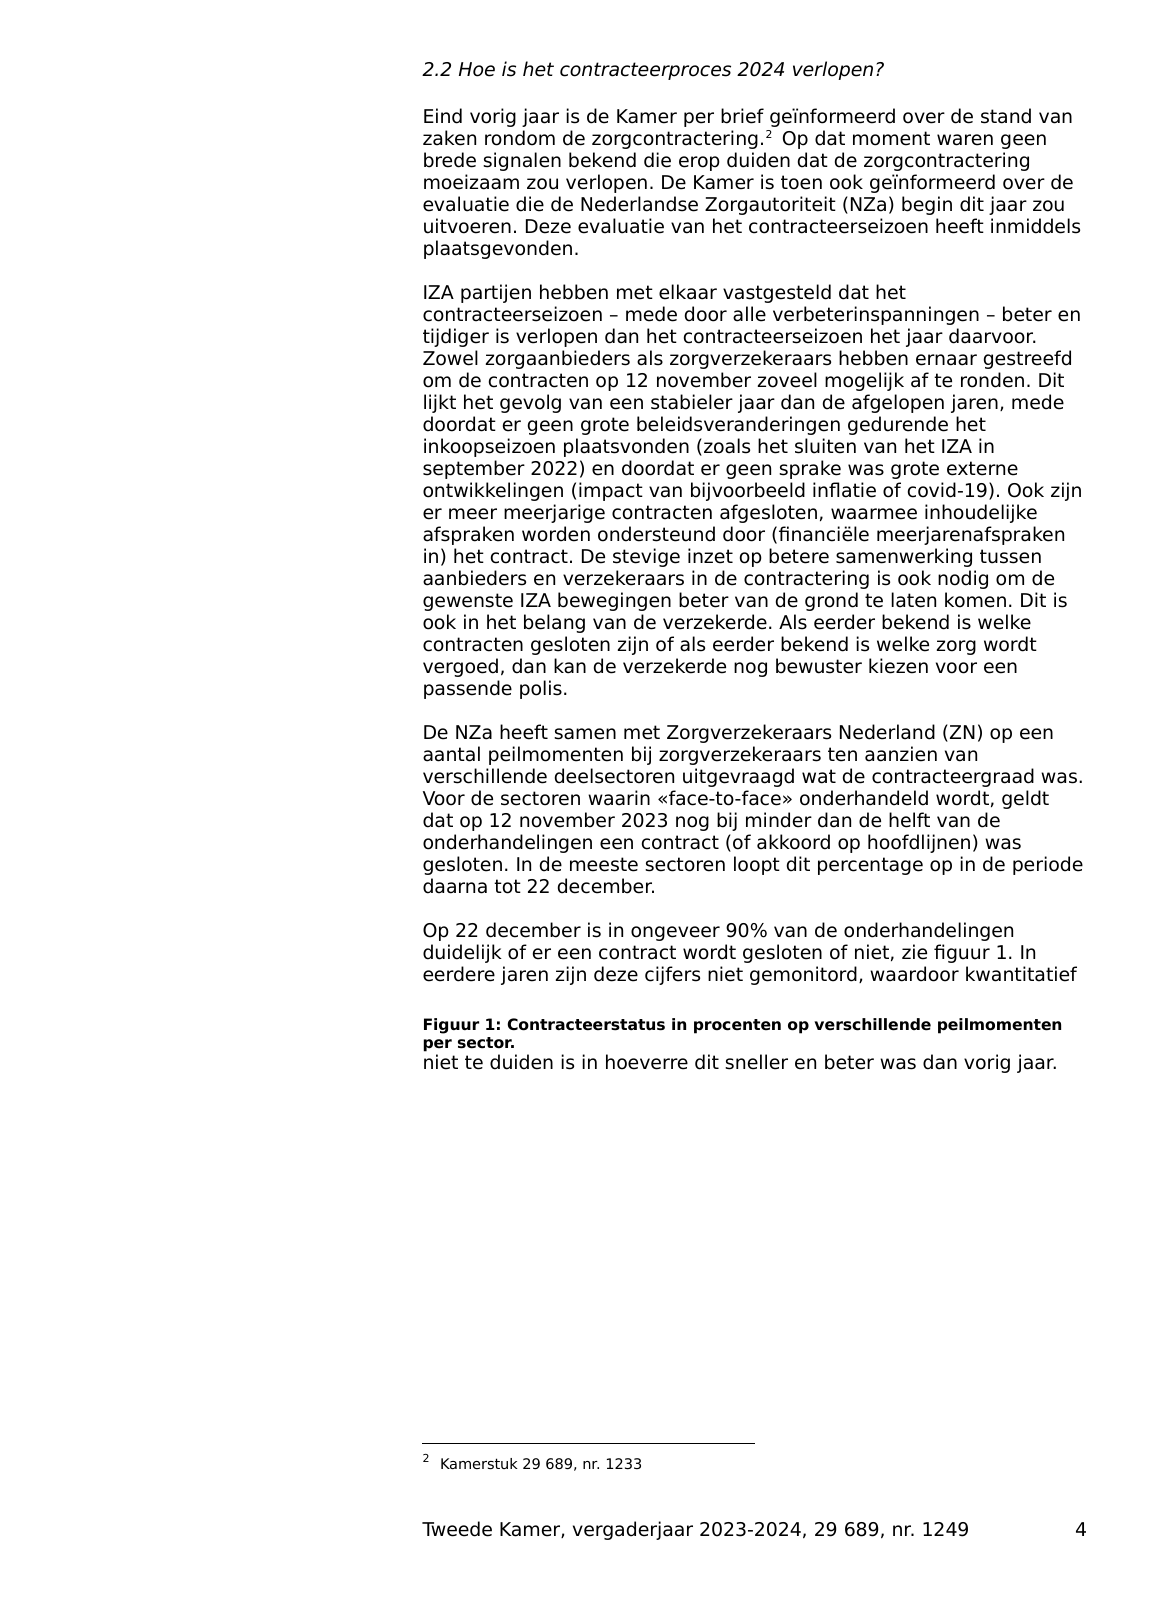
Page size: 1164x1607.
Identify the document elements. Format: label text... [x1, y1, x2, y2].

text Kamerstuk 29 689, nr. 1233 [422, 1452, 1087, 1474]
text Op 22 december is in ongeveer 90% van de onderhandelingen duidelijk of er een contract wordt gesloten of niet, zie figuur 1. In eerdere jaren zijn deze cijfers niet gemonitord, waardoor kwantitatief niet te duiden is in hoeverre dit sneller en beter was dan vorig jaar. [422, 920, 1087, 1074]
text Eind vorig jaar is de Kamer per brief geïnformeerd over de stand van zaken rondom de zorgcontractering. Op dat moment waren geen brede signalen bekend die erop duiden dat de zorgcontractering moeizaam zou verlopen. De Kamer is toen ook geïnformeerd over de evaluatie die de Nederlandse Zorgautoriteit (NZa) begin dit jaar zou uitvoeren. Deze evaluatie van het contracteerseizoen heeft inmiddels plaatsgevonden. [422, 106, 1087, 260]
text Figuur 1: Contracteerstatus in procenten op verschillende peilmomenten per sector. [422, 1016, 1072, 1052]
text IZA partijen hebben met elkaar vastgesteld dat het contracteerseizoen – mede door alle verbeterinspanningen – beter en tijdiger is verlopen dan het contracteerseizoen het jaar daarvoor. Zowel zorgaanbieders als zorgverzekeraars hebben ernaar gestreefd om de contracten op 12 november zoveel mogelijk af te ronden. Dit lijkt het gevolg van een stabieler jaar dan de afgelopen jaren, mede doordat er geen grote beleidsveranderingen gedurende het inkoopseizoen plaatsvonden (zoals het sluiten van het IZA in september 2022) en doordat er geen sprake was grote externe ontwikkelingen (impact van bijvoorbeeld inflatie of covid-19). Ook zijn er meer meerjarige contracten afgesloten, waarmee inhoudelijke afspraken worden ondersteund door (financiële meerjarenafspraken in) het contract. De stevige inzet op betere samenwerking tussen aanbieders en verzekeraars in de contractering is ook nodig om de gewenste IZA bewegingen beter van de grond te laten komen. Dit is ook in het belang van de verzekerde. Als eerder bekend is welke contracten gesloten zijn of als eerder bekend is welke zorg wordt vergoed, dan kan de verzekerde nog bewuster kiezen voor een passende polis. [422, 282, 1087, 700]
subtitle 2.2 Hoe is het contracteerproces 2024 verlopen? [422, 59, 1087, 81]
text De NZa heeft samen met Zorgverzekeraars Nederland (ZN) op een aantal peilmomenten bij zorgverzekeraars ten aanzien van verschillende deelsectoren uitgevraagd wat de contracteergraad was. Voor de sectoren waarin «face-to-face» onderhandeld wordt, geldt dat op 12 november 2023 nog bij minder dan de helft van de onderhandelingen een contract (of akkoord op hoofdlijnen) was gesloten. In de meeste sectoren loopt dit percentage op in de periode daarna tot 22 december. [422, 722, 1087, 898]
